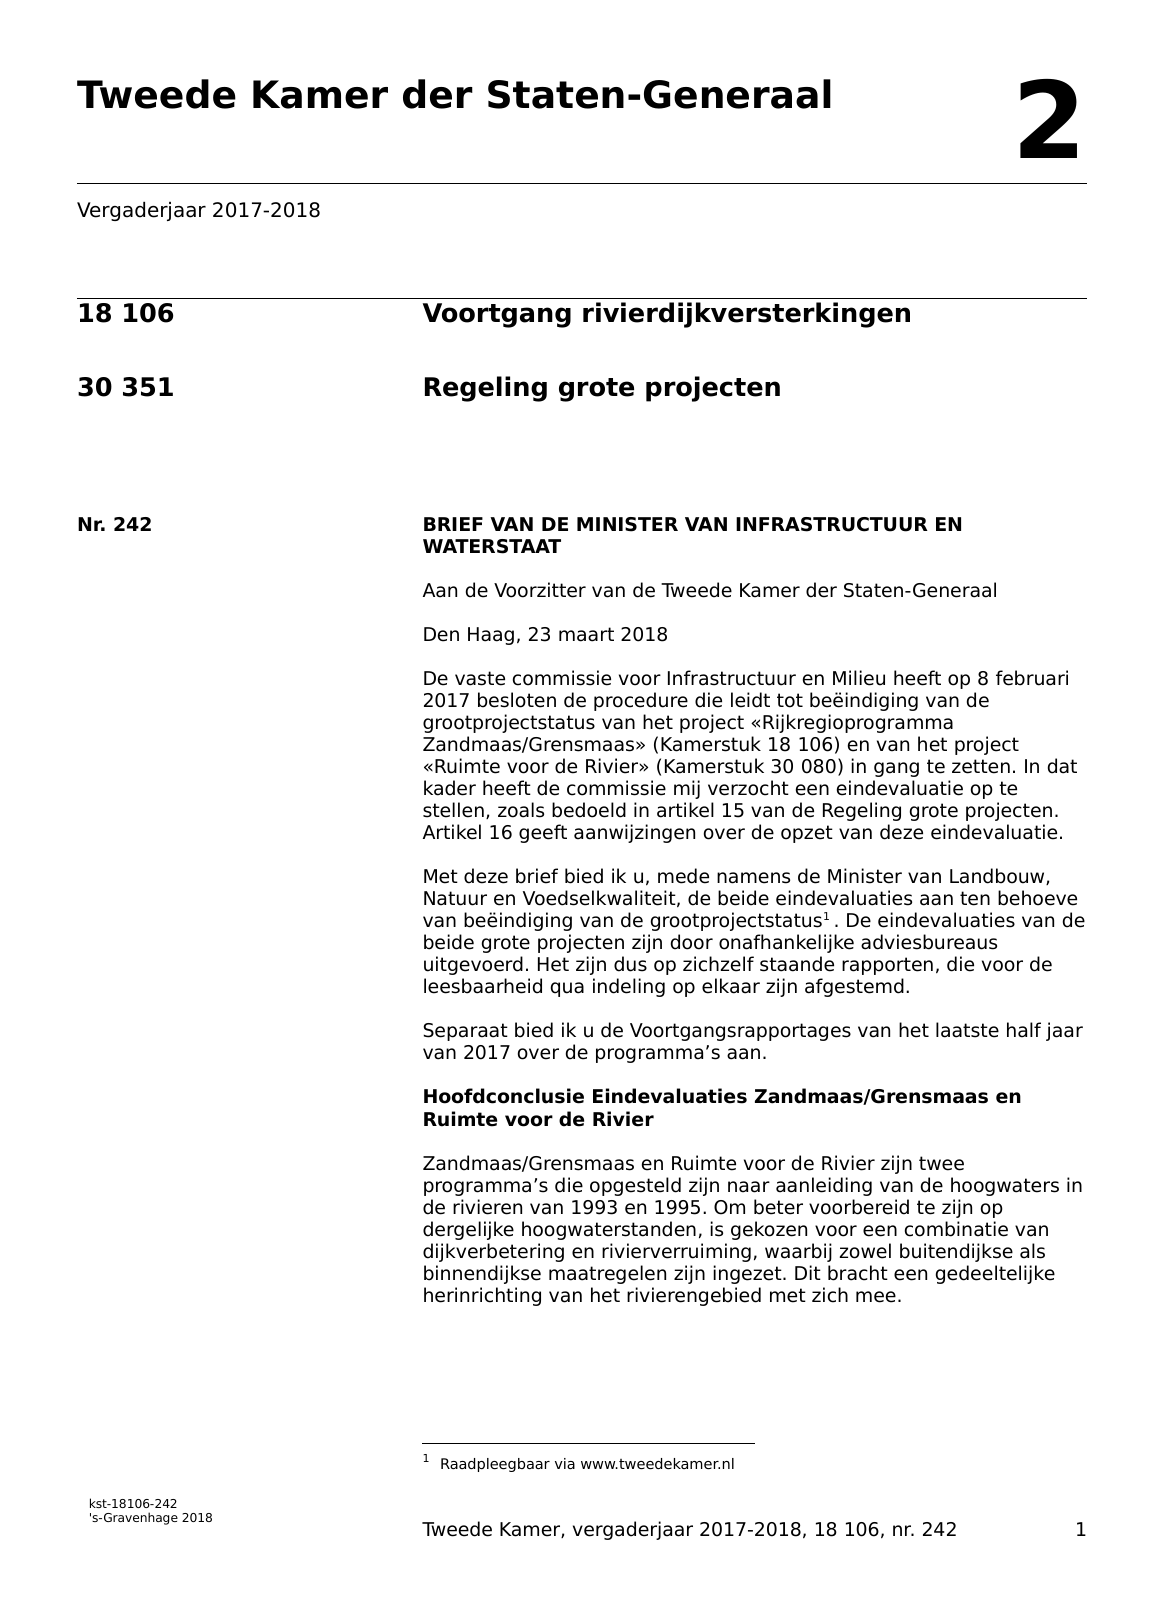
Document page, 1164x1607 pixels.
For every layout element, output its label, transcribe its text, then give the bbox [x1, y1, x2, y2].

table_cell Vergaderjaar 2017-2018 [77, 184, 1087, 298]
text Zandmaas/Grensmaas en Ruimte voor de Rivier zijn twee programma’s die opgesteld zijn naar aanleiding van de hoogwaters in de rivieren van 1993 en 1995. Om beter voorbereid te zijn op dergelijke hoogwaterstanden, is gekozen voor een combinatie van dijkverbetering en rivierverruiming, waarbij zowel buitendijkse als binnendijkse maatregelen zijn ingezet. Dit bracht een gedeeltelijke herinrichting van het rivierengebied met zich mee. [422, 1153, 1087, 1306]
table_header Tweede Kamer der Staten-Generaal [77, 59, 886, 183]
text Raadpleegbaar via www.tweedekamer.nl [422, 1452, 1087, 1474]
text De vaste commissie voor Infrastructuur en Milieu heeft op 8 februari 2017 besloten de procedure die leidt tot beëindiging van de grootprojectstatus van het project «Rijkregioprogramma Zandmaas/Grensmaas» (Kamerstuk 18 106) en van het project «Ruimte voor de Rivier» (Kamerstuk 30 080) in gang te zetten. In dat kader heeft de commissie mij verzocht een eindevaluatie op te stellen, zoals bedoeld in artikel 15 van de Regeling grote projecten. Artikel 16 geeft aanwijzingen over de opzet van deze eindevaluatie. [422, 668, 1087, 844]
text 's-Gravenhage 2018 [88, 1511, 323, 1525]
text Den Haag, 23 maart 2018 [422, 624, 1087, 646]
table_header 2 [886, 59, 1087, 183]
subtitle 18 106 Voortgang rivierdijkversterkingen [77, 299, 1087, 329]
text Aan de Voorzitter van de Tweede Kamer der Staten-Generaal [422, 580, 1087, 602]
subtitle 30 351 Regeling grote projecten [77, 373, 1087, 403]
subtitle Hoofdconclusie Eindevaluaties Zandmaas/Grensmaas en Ruimte voor de Rivier [422, 1086, 1087, 1130]
text kst-18106-242 [88, 1497, 323, 1511]
subtitle Nr. 242 BRIEF VAN DE MINISTER VAN INFRASTRUCTUUR EN WATERSTAAT [77, 514, 1087, 558]
text Met deze brief bied ik u, mede namens de Minister van Landbouw, Natuur en Voedselkwaliteit, de beide eindevaluaties aan ten behoeve van beëindiging van de grootprojectstatus. De eindevaluaties van de beide grote projecten zijn door onafhankelijke adviesbureaus uitgevoerd. Het zijn dus op zichzelf staande rapporten, die voor de leesbaarheid qua indeling op elkaar zijn afgestemd. [422, 866, 1087, 998]
text Separaat bied ik u de Voortgangsrapportages van het laatste half jaar van 2017 over de programma’s aan. [422, 1020, 1087, 1064]
